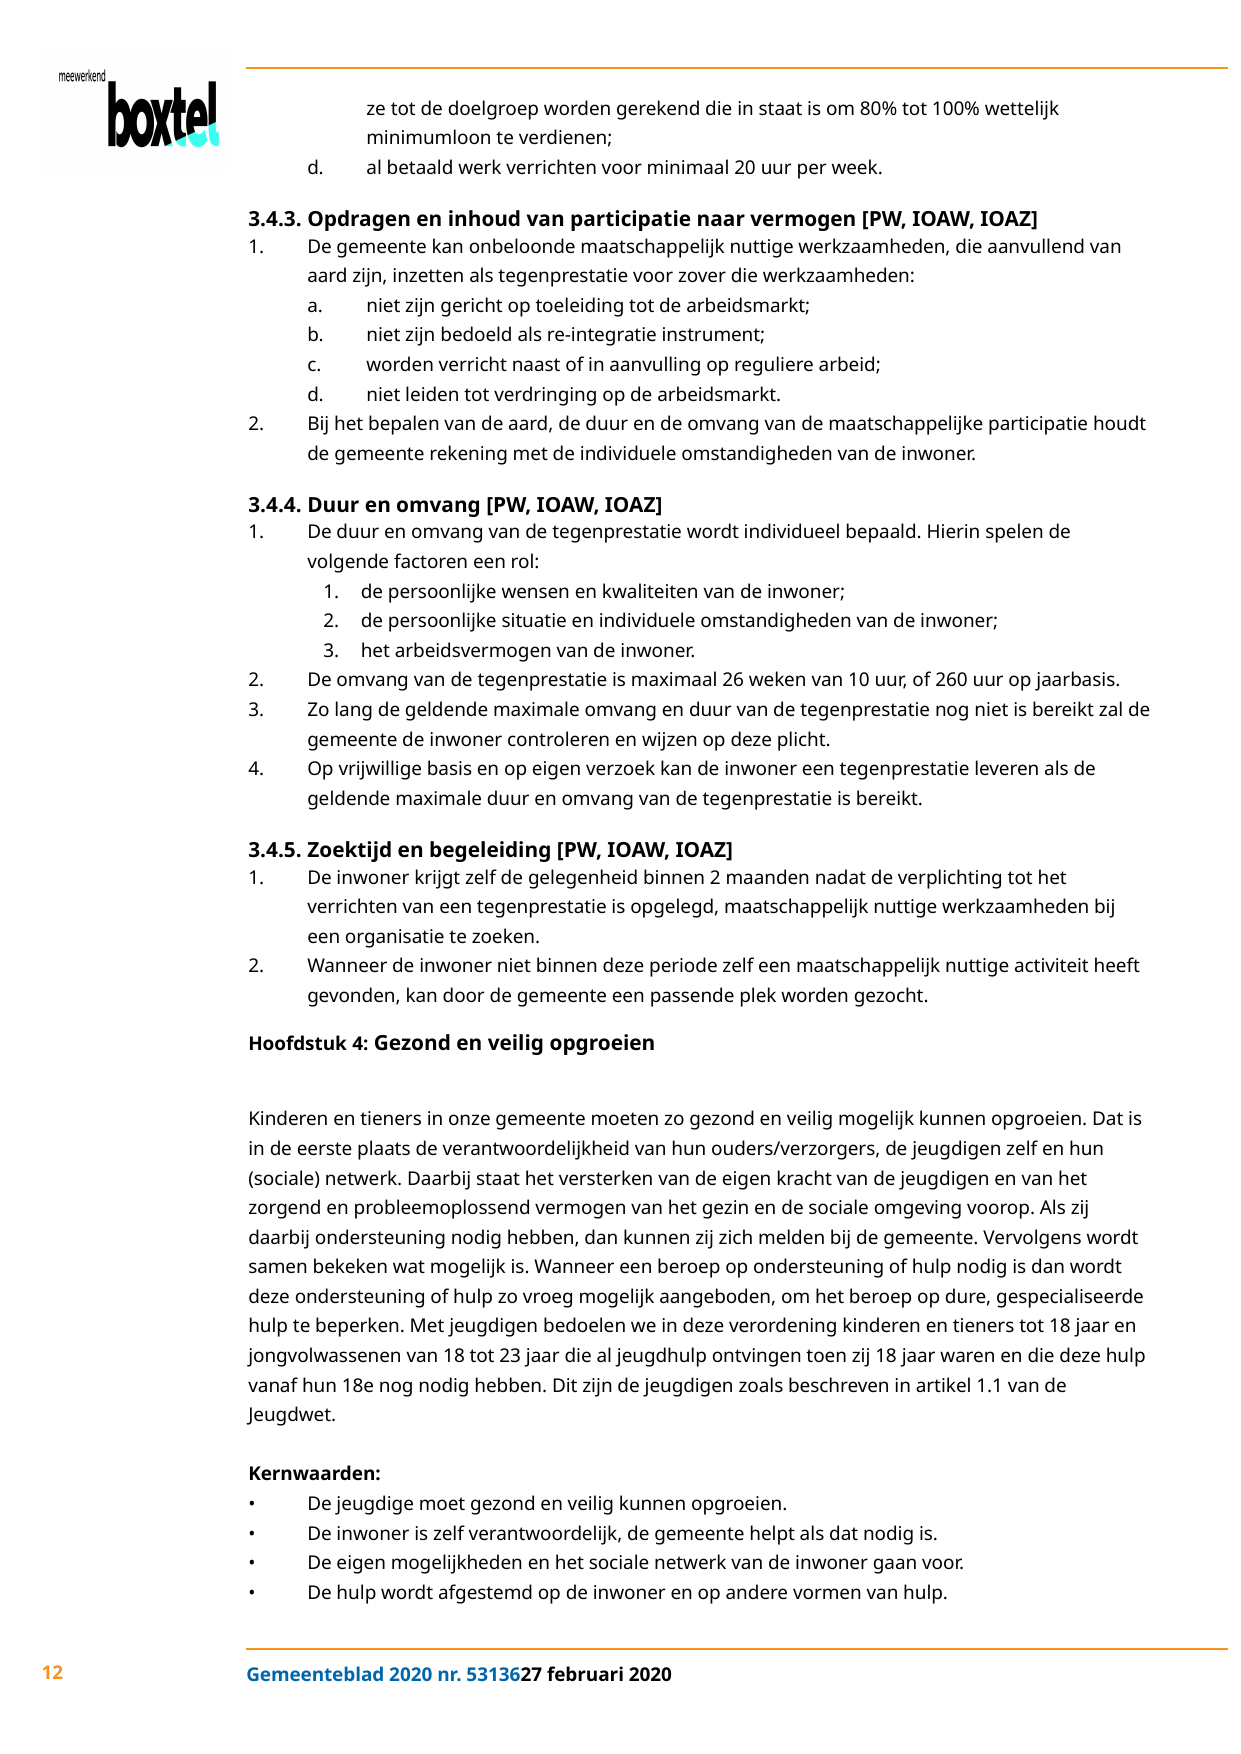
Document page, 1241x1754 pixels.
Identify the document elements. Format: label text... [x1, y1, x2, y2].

list Zo lang de geldende maximale omvang en duur van de tegenprestatie nog niet is bereikt zal de gemeente de inwoner controleren en wijzen op deze plicht. [248, 696, 1152, 752]
list de persoonlijke wensen en kwaliteiten van de inwoner; [323, 578, 1152, 604]
list niet leiden tot verdringing op de arbeidsmarkt. [307, 381, 1152, 406]
list De duur en omvang van de tegenprestatie wordt individueel bepaald. Hierin spelen de volgende factoren een rol: [248, 519, 1152, 574]
list het arbeidsvermogen van de inwoner. [323, 637, 1152, 663]
list Wanneer de inwoner niet binnen deze periode zelf een maatschappelijk nuttige activiteit heeft gevonden, kan door de gemeente een passende plek worden gezocht. [248, 953, 1152, 1008]
list al betaald werk verrichten voor minimaal 20 uur per week. [307, 154, 1152, 180]
list Op vrijwillige basis en op eigen verzoek kan de inwoner een tegenprestatie leveren als de geldende maximale duur en omvang van de tegenprestatie is bereikt. [248, 755, 1152, 811]
text Kernwaarden: [248, 1461, 1152, 1486]
list ze tot de doelgroep worden gerekend die in staat is om 80% tot 100% wettelijk minimumloon te verdienen; [307, 95, 1152, 150]
list De jeugdige moet gezond en veilig kunnen opgroeien. [248, 1490, 1152, 1516]
list De eigen mogelijkheden en het sociale netwerk van de inwoner gaan voor. [248, 1549, 1152, 1575]
list de persoonlijke situatie en individuele omstandigheden van de inwoner; [323, 607, 1152, 633]
list De gemeente kan onbeloonde maatschappelijk nuttige werkzaamheden, die aanvullend van aard zijn, inzetten als tegenprestatie voor zover die werkzaamheden: [248, 233, 1152, 288]
text 3.4.4. Duur en omvang [PW, IOAW, IOAZ] [248, 490, 1152, 519]
list Bij het bepalen van de aard, de duur en de omvang van de maatschappelijke participatie houdt de gemeente rekening met de individuele omstandigheden van de inwoner. [248, 410, 1152, 466]
list De hulp wordt afgestemd op de inwoner en op andere vormen van hulp. [248, 1579, 1152, 1604]
list worden verricht naast of in aanvulling op reguliere arbeid; [307, 351, 1152, 377]
list niet zijn bedoeld als re-integratie instrument; [307, 322, 1152, 347]
list De omvang van de tegenprestatie is maximaal 26 weken van 10 uur, of 260 uur op jaarbasis. [248, 667, 1152, 692]
text Kinderen en tieners in onze gemeente moeten zo gezond en veilig mogelijk kunnen opgroeien. Dat is in de eerste plaats de verantwoordelijkheid van hun ouders/verzorgers, de jeugdigen zelf en hun (sociale) netwerk. Daarbij staat het versterken van de eigen kracht van de jeugdigen en van het zorgend en probleemoplossend vermogen van het gezin en de sociale omgeving voorop. Als zij daarbij ondersteuning nodig hebben, dan kunnen zij zich melden bij de gemeente. Vervolgens wordt samen bekeken wat mogelijk is. Wanneer een beroep op ondersteuning of hulp nodig is dan wordt deze ondersteuning of hulp zo vroeg mogelijk aangeboden, om het beroep op dure, gespecialiseerde hulp te beperken. Met jeugdigen bedoelen we in deze verordening kinderen en tieners tot 18 jaar en jongvolwassenen van 18 tot 23 jaar die al jeugdhulp ontvingen toen zij 18 jaar waren en die deze hulp vanaf hun 18e nog nodig hebben. Dit zijn de jeugdigen zoals beschreven in artikel 1.1 van de Jeugdwet. [248, 1106, 1152, 1427]
list De inwoner krijgt zelf de gelegenheid binnen 2 maanden nadat de verplichting tot het verrichten van een tegenprestatie is opgelegd, maatschappelijk nuttige werkzaamheden bij een organisatie te zoeken. [248, 864, 1152, 949]
list niet zijn gericht op toeleiding tot de arbeidsmarkt; [307, 292, 1152, 318]
text 3.4.5. Zoektijd en begeleiding [PW, IOAW, IOAZ] [248, 835, 1152, 864]
list De inwoner is zelf verantwoordelijk, de gemeente helpt als dat nodig is. [248, 1520, 1152, 1545]
text 3.4.3. Opdragen en inhoud van participatie naar vermogen [PW, IOAW, IOAZ] [248, 204, 1152, 233]
picture [41, 47, 231, 172]
text Hoofdstuk 4: Gezond en veilig opgroeien [248, 1028, 1152, 1056]
